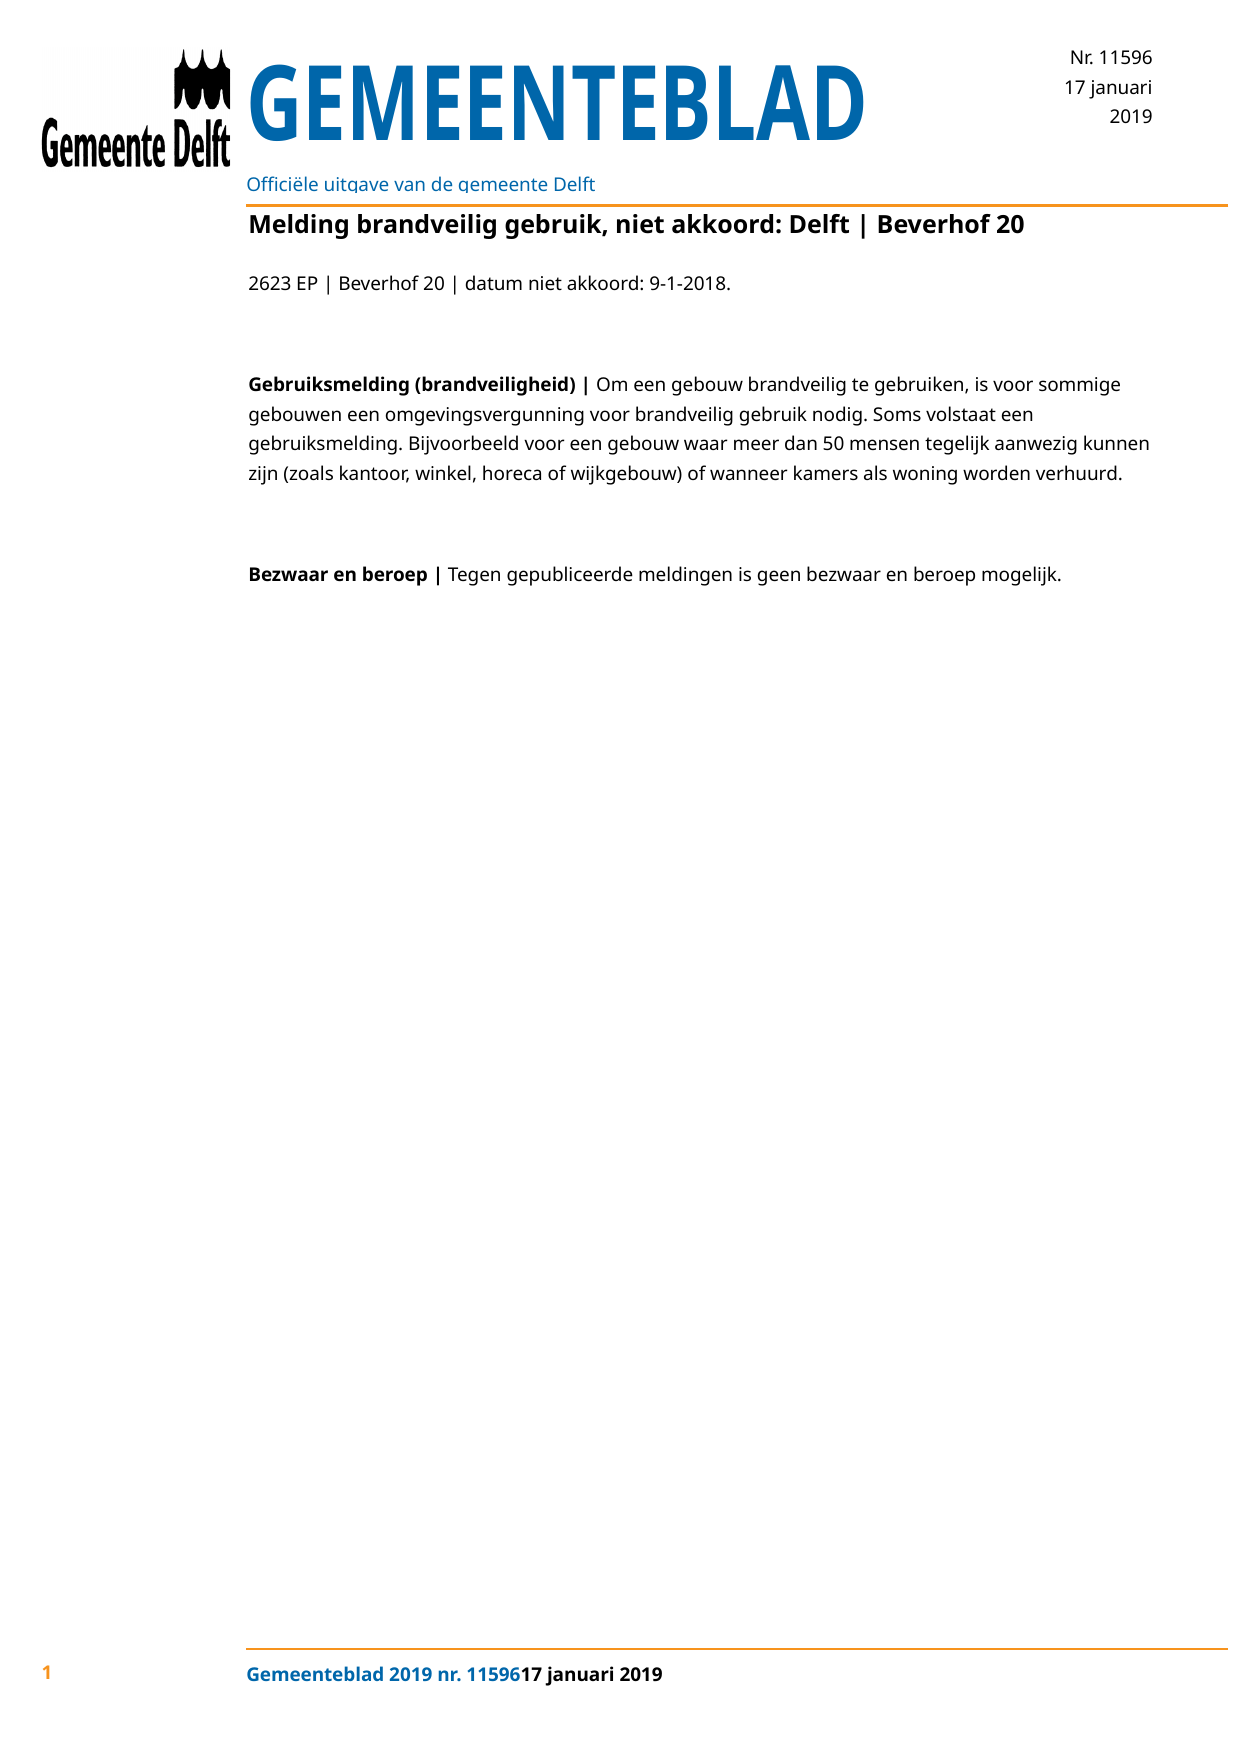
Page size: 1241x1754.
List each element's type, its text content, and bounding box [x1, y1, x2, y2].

text Bezwaar en beroep | Tegen gepubliceerde meldingen is geen bezwaar en beroep mogelijk. [248, 561, 1152, 586]
text Gebruiksmelding (brandveiligheid) | Om een gebouw brandveilig te gebruiken, is voor sommige gebouwen een omgevingsvergunning voor brandveilig gebruik nodig. Soms volstaat een gebruiksmelding. Bijvoorbeeld voor een gebouw waar meer dan 50 mensen tegelijk aanwezig kunnen zijn (zoals kantoor, winkel, horeca of wijkgebouw) of wanneer kamers als woning worden verhuurd. [248, 371, 1152, 486]
text Melding brandveilig gebruik, niet akkoord: Delft | Beverhof 20 [248, 207, 1152, 241]
text 2623 EP | Beverhof 20 | datum niet akkoord: 9-1-2018. [248, 270, 1152, 296]
picture [41, 47, 231, 172]
